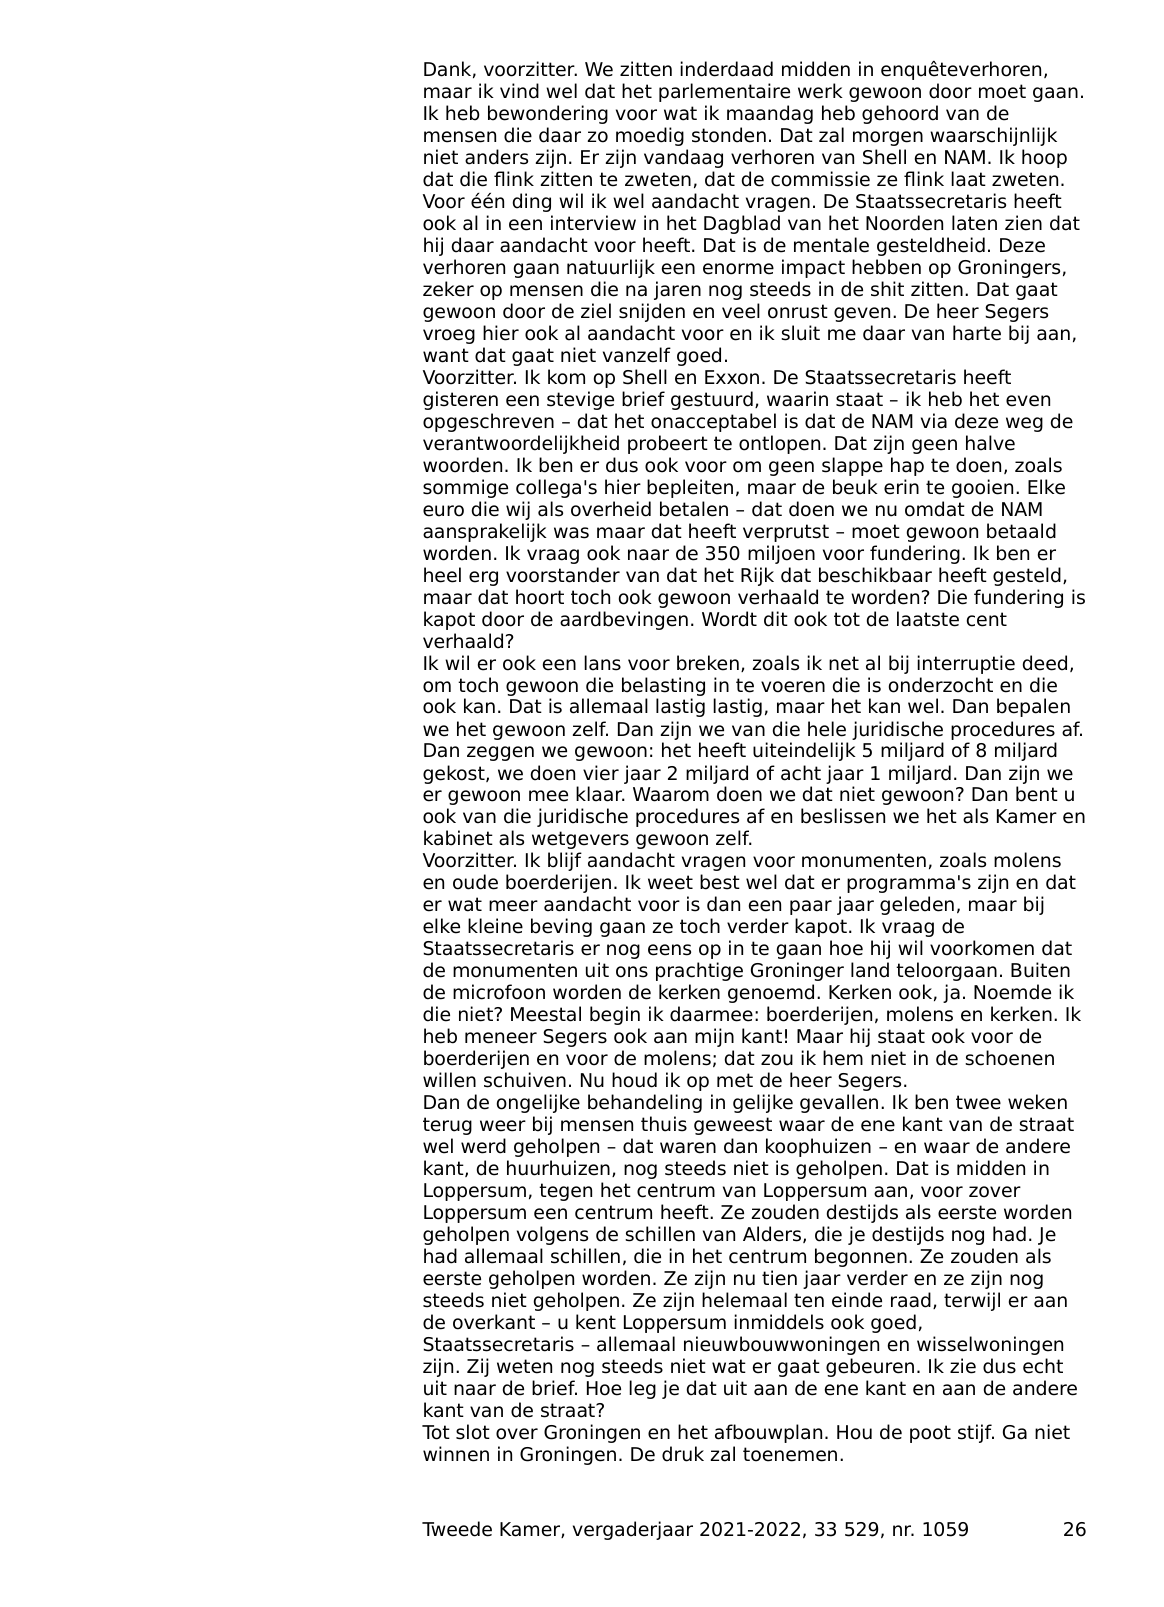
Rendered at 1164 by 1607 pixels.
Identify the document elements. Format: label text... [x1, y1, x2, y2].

text Voorzitter. Ik blijf aandacht vragen voor monumenten, zoals molens en oude boerderijen. Ik weet best wel dat er programma's zijn en dat er wat meer aandacht voor is dan een paar jaar geleden, maar bij elke kleine beving gaan ze toch verder kapot. Ik vraag de Staatssecretaris er nog eens op in te gaan hoe hij wil voorkomen dat de monumenten uit ons prachtige Groninger land teloorgaan. Buiten de microfoon worden de kerken genoemd. Kerken ook, ja. Noemde ik die niet? Meestal begin ik daarmee: boerderijen, molens en kerken. Ik heb meneer Segers ook aan mijn kant! Maar hij staat ook voor de boerderijen en voor de molens; dat zou ik hem niet in de schoenen willen schuiven. Nu houd ik op met de heer Segers. [422, 850, 1087, 1092]
text Ik wil er ook een lans voor breken, zoals ik net al bij interruptie deed, om toch gewoon die belasting in te voeren die is onderzocht en die ook kan. Dat is allemaal lastig lastig, maar het kan wel. Dan bepalen we het gewoon zelf. Dan zijn we van die hele juridische procedures af. Dan zeggen we gewoon: het heeft uiteindelijk 5 miljard of 8 miljard gekost, we doen vier jaar 2 miljard of acht jaar 1 miljard. Dan zijn we er gewoon mee klaar. Waarom doen we dat niet gewoon? Dan bent u ook van die juridische procedures af en beslissen we het als Kamer en kabinet als wetgevers gewoon zelf. [422, 652, 1087, 850]
text Voorzitter. Ik kom op Shell en Exxon. De Staatssecretaris heeft gisteren een stevige brief gestuurd, waarin staat – ik heb het even opgeschreven – dat het onacceptabel is dat de NAM via deze weg de verantwoordelijkheid probeert te ontlopen. Dat zijn geen halve woorden. Ik ben er dus ook voor om geen slappe hap te doen, zoals sommige collega's hier bepleiten, maar de beuk erin te gooien. Elke euro die wij als overheid betalen – dat doen we nu omdat de NAM aansprakelijk was maar dat heeft verprutst – moet gewoon betaald worden. Ik vraag ook naar de 350 miljoen voor fundering. Ik ben er heel erg voorstander van dat het Rijk dat beschikbaar heeft gesteld, maar dat hoort toch ook gewoon verhaald te worden? Die fundering is kapot door de aardbevingen. Wordt dit ook tot de laatste cent verhaald? [422, 367, 1087, 652]
text Tot slot over Groningen en het afbouwplan. Hou de poot stijf. Ga niet winnen in Groningen. De druk zal toenemen. [422, 1422, 1087, 1466]
text Dan de ongelijke behandeling in gelijke gevallen. Ik ben twee weken terug weer bij mensen thuis geweest waar de ene kant van de straat wel werd geholpen – dat waren dan koophuizen – en waar de andere kant, de huurhuizen, nog steeds niet is geholpen. Dat is midden in Loppersum, tegen het centrum van Loppersum aan, voor zover Loppersum een centrum heeft. Ze zouden destijds als eerste worden geholpen volgens de schillen van Alders, die je destijds nog had. Je had allemaal schillen, die in het centrum begonnen. Ze zouden als eerste geholpen worden. Ze zijn nu tien jaar verder en ze zijn nog steeds niet geholpen. Ze zijn helemaal ten einde raad, terwijl er aan de overkant – u kent Loppersum inmiddels ook goed, Staatssecretaris – allemaal nieuwbouwwoningen en wisselwoningen zijn. Zij weten nog steeds niet wat er gaat gebeuren. Ik zie dus echt uit naar de brief. Hoe leg je dat uit aan de ene kant en aan de andere kant van de straat? [422, 1092, 1087, 1422]
text Dank, voorzitter. We zitten inderdaad midden in enquêteverhoren, maar ik vind wel dat het parlementaire werk gewoon door moet gaan. Ik heb bewondering voor wat ik maandag heb gehoord van de mensen die daar zo moedig stonden. Dat zal morgen waarschijnlijk niet anders zijn. Er zijn vandaag verhoren van Shell en NAM. Ik hoop dat die flink zitten te zweten, dat de commissie ze flink laat zweten. Voor één ding wil ik wel aandacht vragen. De Staatssecretaris heeft ook al in een interview in het Dagblad van het Noorden laten zien dat hij daar aandacht voor heeft. Dat is de mentale gesteldheid. Deze verhoren gaan natuurlijk een enorme impact hebben op Groningers, zeker op mensen die na jaren nog steeds in de shit zitten. Dat gaat gewoon door de ziel snijden en veel onrust geven. De heer Segers vroeg hier ook al aandacht voor en ik sluit me daar van harte bij aan, want dat gaat niet vanzelf goed. [422, 59, 1087, 367]
